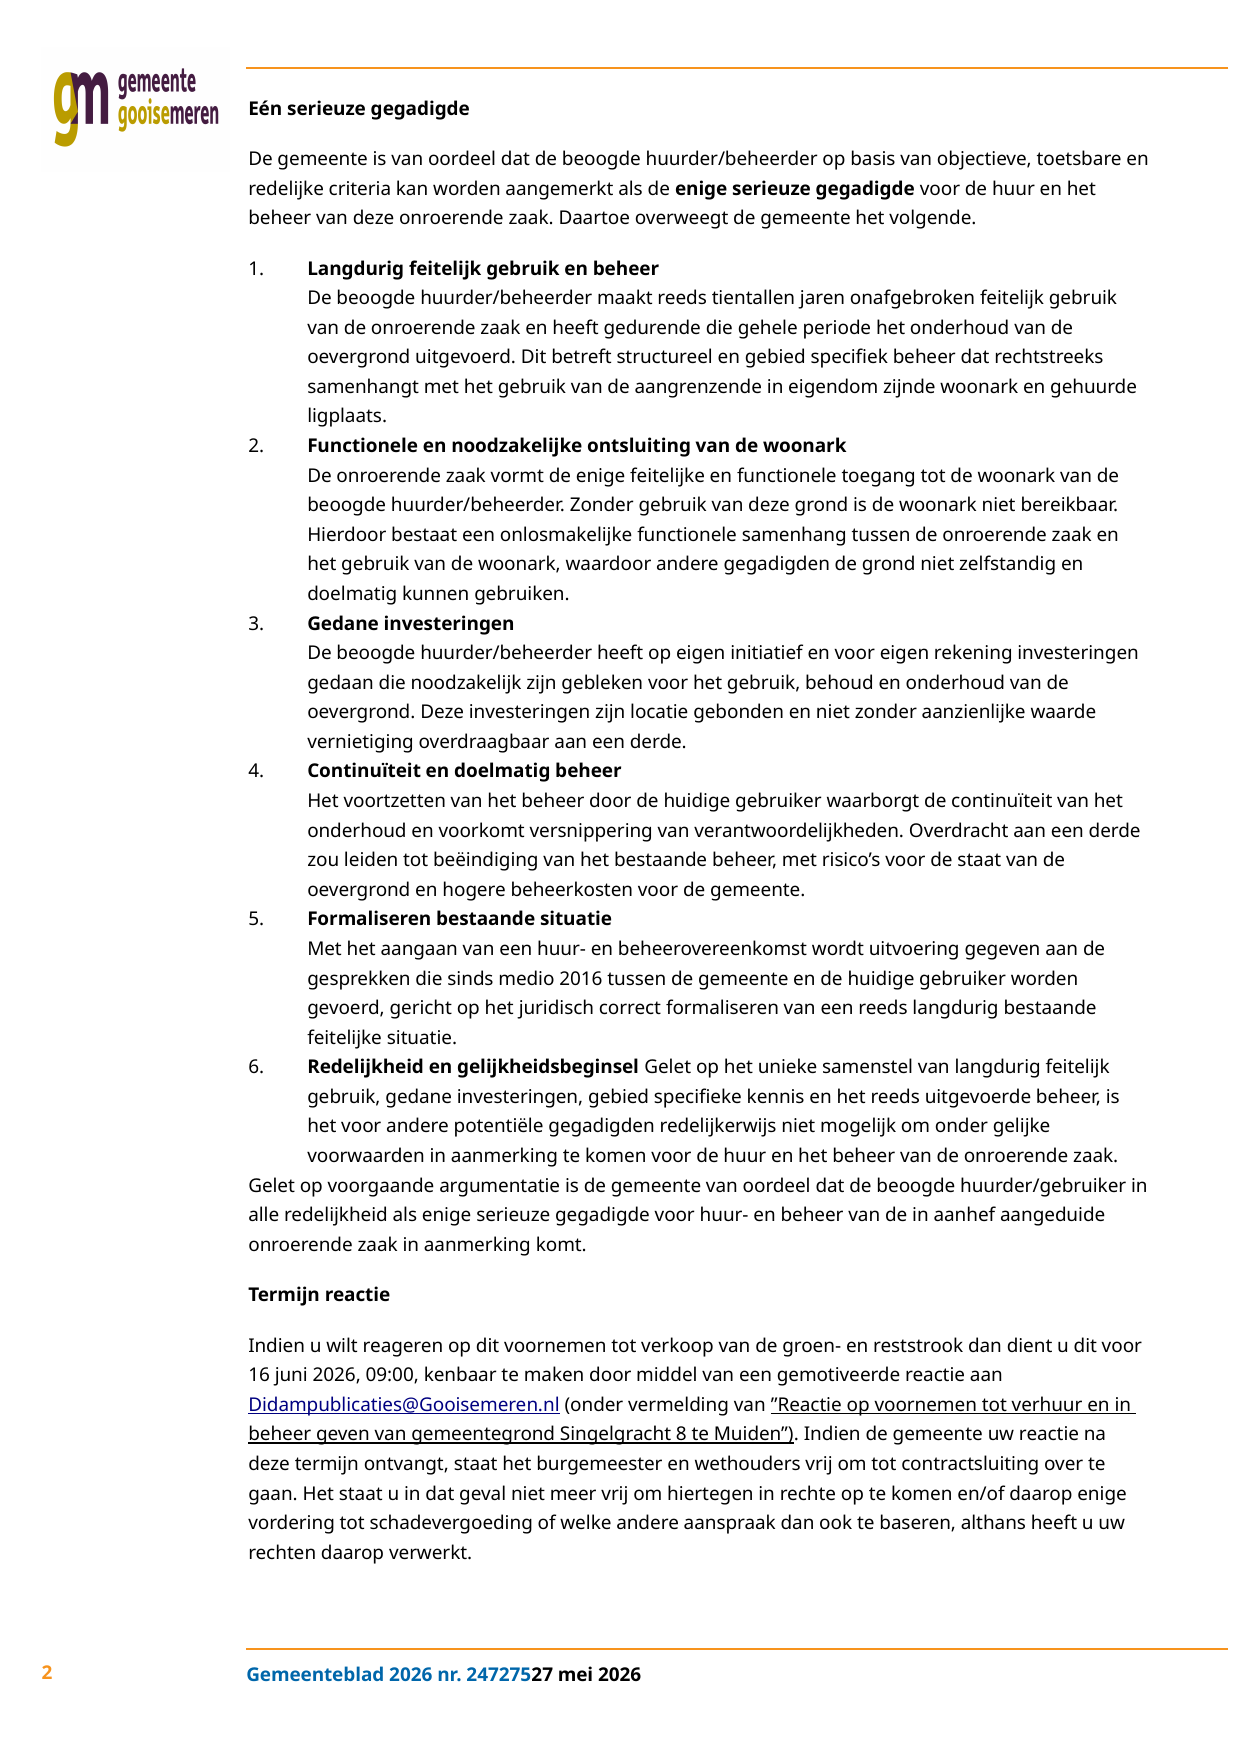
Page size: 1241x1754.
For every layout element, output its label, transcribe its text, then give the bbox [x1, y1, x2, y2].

text De gemeente is van oordeel dat de beoogde huurder/beheerder op basis van objectieve, toetsbare en redelijke criteria kan worden aangemerkt als de enige serieuze gegadigde voor de huur en het beheer van deze onroerende zaak. Daartoe overweegt de gemeente het volgende. [248, 145, 1152, 230]
list Continuïteit en doelmatig beheer [248, 758, 1152, 783]
picture [41, 47, 231, 172]
list Met het aangaan van een huur- en beheerovereenkomst wordt uitvoering gegeven aan de gesprekken die sinds medio 2016 tussen de gemeente en de huidige gebruiker worden gevoerd, gericht op het juridisch correct formaliseren van een reeds langdurig bestaande feitelijke situatie. [248, 935, 1152, 1050]
text Eén serieuze gegadigde [248, 95, 1152, 121]
text Indien u wilt reageren op dit voornemen tot verkoop van de groen- en reststrook dan dient u dit voor 16 juni 2026, 09:00, kenbaar te maken door middel van een gemotiveerde reactie aan Didampublicaties@Gooisemeren.nl (onder vermelding van ”Reactie op voornemen tot verhuur en in beheer geven van gemeentegrond Singelgracht 8 te Muiden”). Indien de gemeente uw reactie na deze termijn ontvangt, staat het burgemeester en wethouders vrij om tot contractsluiting over te gaan. Het staat u in dat geval niet meer vrij om hiertegen in rechte op te komen en/of daarop enige vordering tot schadevergoeding of welke andere aanspraak dan ook te baseren, althans heeft u uw rechten daarop verwerkt. [248, 1332, 1152, 1565]
text Gelet op voorgaande argumentatie is de gemeente van oordeel dat de beoogde huurder/gebruiker in alle redelijkheid als enige serieuze gegadigde voor huur- en beheer van de in aanhef aangeduide onroerende zaak in aanmerking komt. [248, 1172, 1152, 1257]
list Redelijkheid en gelijkheidsbeginsel Gelet op het unieke samenstel van langdurig feitelijk gebruik, gedane investeringen, gebied specifieke kennis en het reeds uitgevoerde beheer, is het voor andere potentiële gegadigden redelijkerwijs niet mogelijk om onder gelijke voorwaarden in aanmerking te komen voor de huur en het beheer van de onroerende zaak. [248, 1053, 1152, 1168]
list De beoogde huurder/beheerder maakt reeds tientallen jaren onafgebroken feitelijk gebruik van de onroerende zaak en heeft gedurende die gehele periode het onderhoud van de oevergrond uitgevoerd. Dit betreft structureel en gebied specifiek beheer dat rechtstreeks samenhangt met het gebruik van de aangrenzende in eigendom zijnde woonark en gehuurde ligplaats. [248, 284, 1152, 428]
list De onroerende zaak vormt de enige feitelijke en functionele toegang tot de woonark van de beoogde huurder/beheerder. Zonder gebruik van deze grond is de woonark niet bereikbaar. Hierdoor bestaat een onlosmakelijke functionele samenhang tussen de onroerende zaak en het gebruik van de woonark, waardoor andere gegadigden de grond niet zelfstandig en doelmatig kunnen gebruiken. [248, 462, 1152, 606]
list Het voortzetten van het beheer door de huidige gebruiker waarborgt de continuïteit van het onderhoud en voorkomt versnippering van verantwoordelijkheden. Overdracht aan een derde zou leiden tot beëindiging van het bestaande beheer, met risico’s voor de staat van de oevergrond en hogere beheerkosten voor de gemeente. [248, 787, 1152, 902]
list Langdurig feitelijk gebruik en beheer [248, 255, 1152, 281]
list Functionele en noodzakelijke ontsluiting van de woonark [248, 432, 1152, 458]
list Gedane investeringen [248, 610, 1152, 636]
list Formaliseren bestaande situatie [248, 906, 1152, 931]
text Termijn reactie [248, 1281, 1152, 1307]
list De beoogde huurder/beheerder heeft op eigen initiatief en voor eigen rekening investeringen gedaan die noodzakelijk zijn gebleken voor het gebruik, behoud en onderhoud van de oevergrond. Deze investeringen zijn locatie gebonden en niet zonder aanzienlijke waarde vernietiging overdraagbaar aan een derde. [248, 639, 1152, 754]
